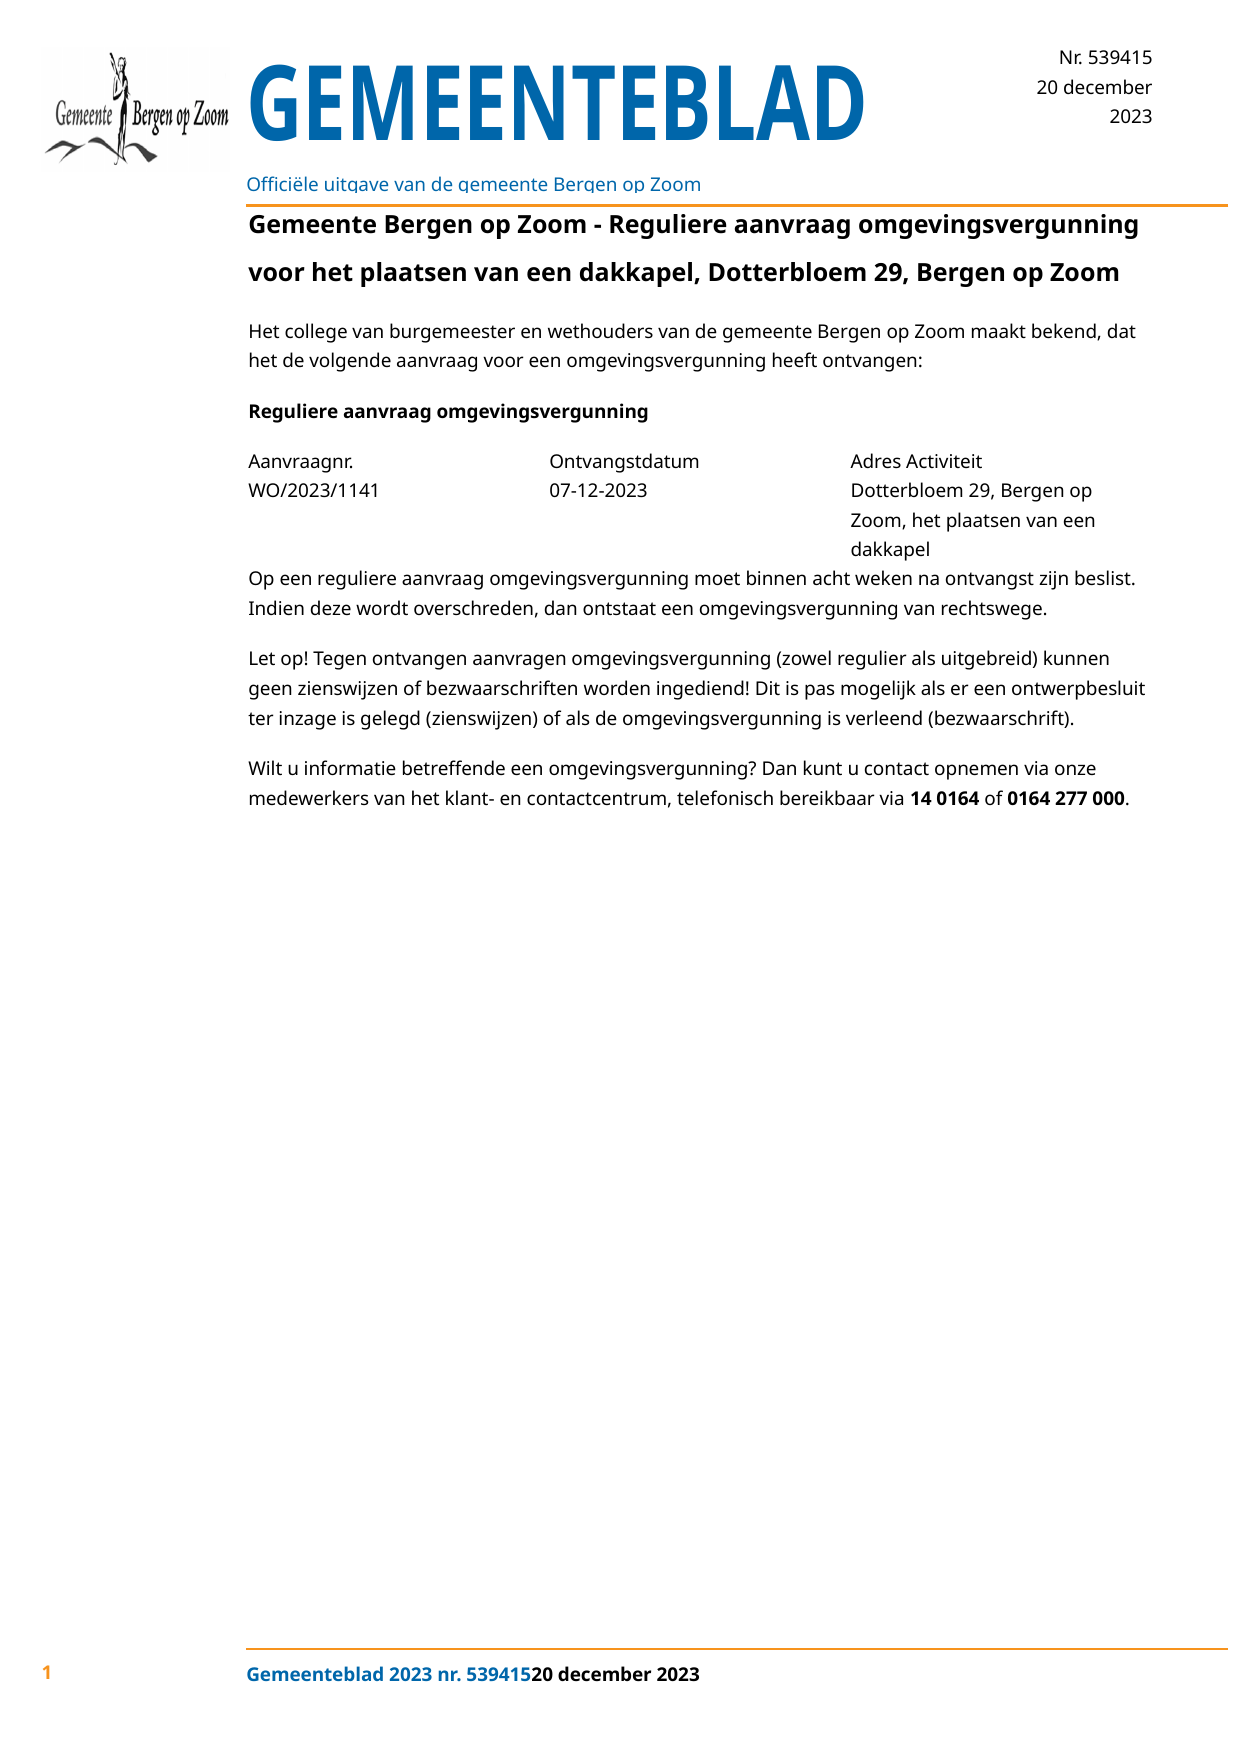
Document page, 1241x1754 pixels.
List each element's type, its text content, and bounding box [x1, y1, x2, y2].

text Let op! Tegen ontvangen aanvragen omgevingsvergunning (zowel regulier als uitgebreid) kunnen geen zienswijzen of bezwaarschriften worden ingediend! Dit is pas mogelijk als er een ontwerpbesluit ter inzage is gelegd (zienswijzen) of als de omgevingsvergunning is verleend (bezwaarschrift). [248, 646, 1152, 731]
table_header Adres Activiteit [850, 449, 1152, 474]
text Het college van burgemeester en wethouders van de gemeente Bergen op Zoom maakt bekend, dat het de volgende aanvraag voor een omgevingsvergunning heeft ontvangen: [248, 318, 1152, 373]
table_header Ontvangstdatum [549, 449, 850, 474]
text Reguliere aanvraag omgevingsvergunning [248, 398, 1152, 424]
text Gemeente Bergen op Zoom - Reguliere aanvraag omgevingsvergunning voor het plaatsen van een dakkapel, Dotterbloem 29, Bergen op Zoom [248, 207, 1152, 288]
table_header WO/2023/1141 [248, 478, 549, 562]
table_header Aanvraagnr. [248, 449, 549, 474]
table_header 07-12-2023 [549, 478, 850, 562]
text Op een reguliere aanvraag omgevingsvergunning moet binnen acht weken na ontvangst zijn beslist. Indien deze wordt overschreden, dan ontstaat een omgevingsvergunning van rechtswege. [248, 566, 1152, 621]
picture [41, 47, 231, 172]
text Wilt u informatie betreffende een omgevingsvergunning? Dan kunt u contact opnemen via onze medewerkers van het klant- en contactcentrum, telefonisch bereikbaar via 14 0164 of 0164 277 000. [248, 755, 1152, 811]
table_header Dotterbloem 29, Bergen op Zoom, het plaatsen van een dakkapel [850, 478, 1152, 562]
